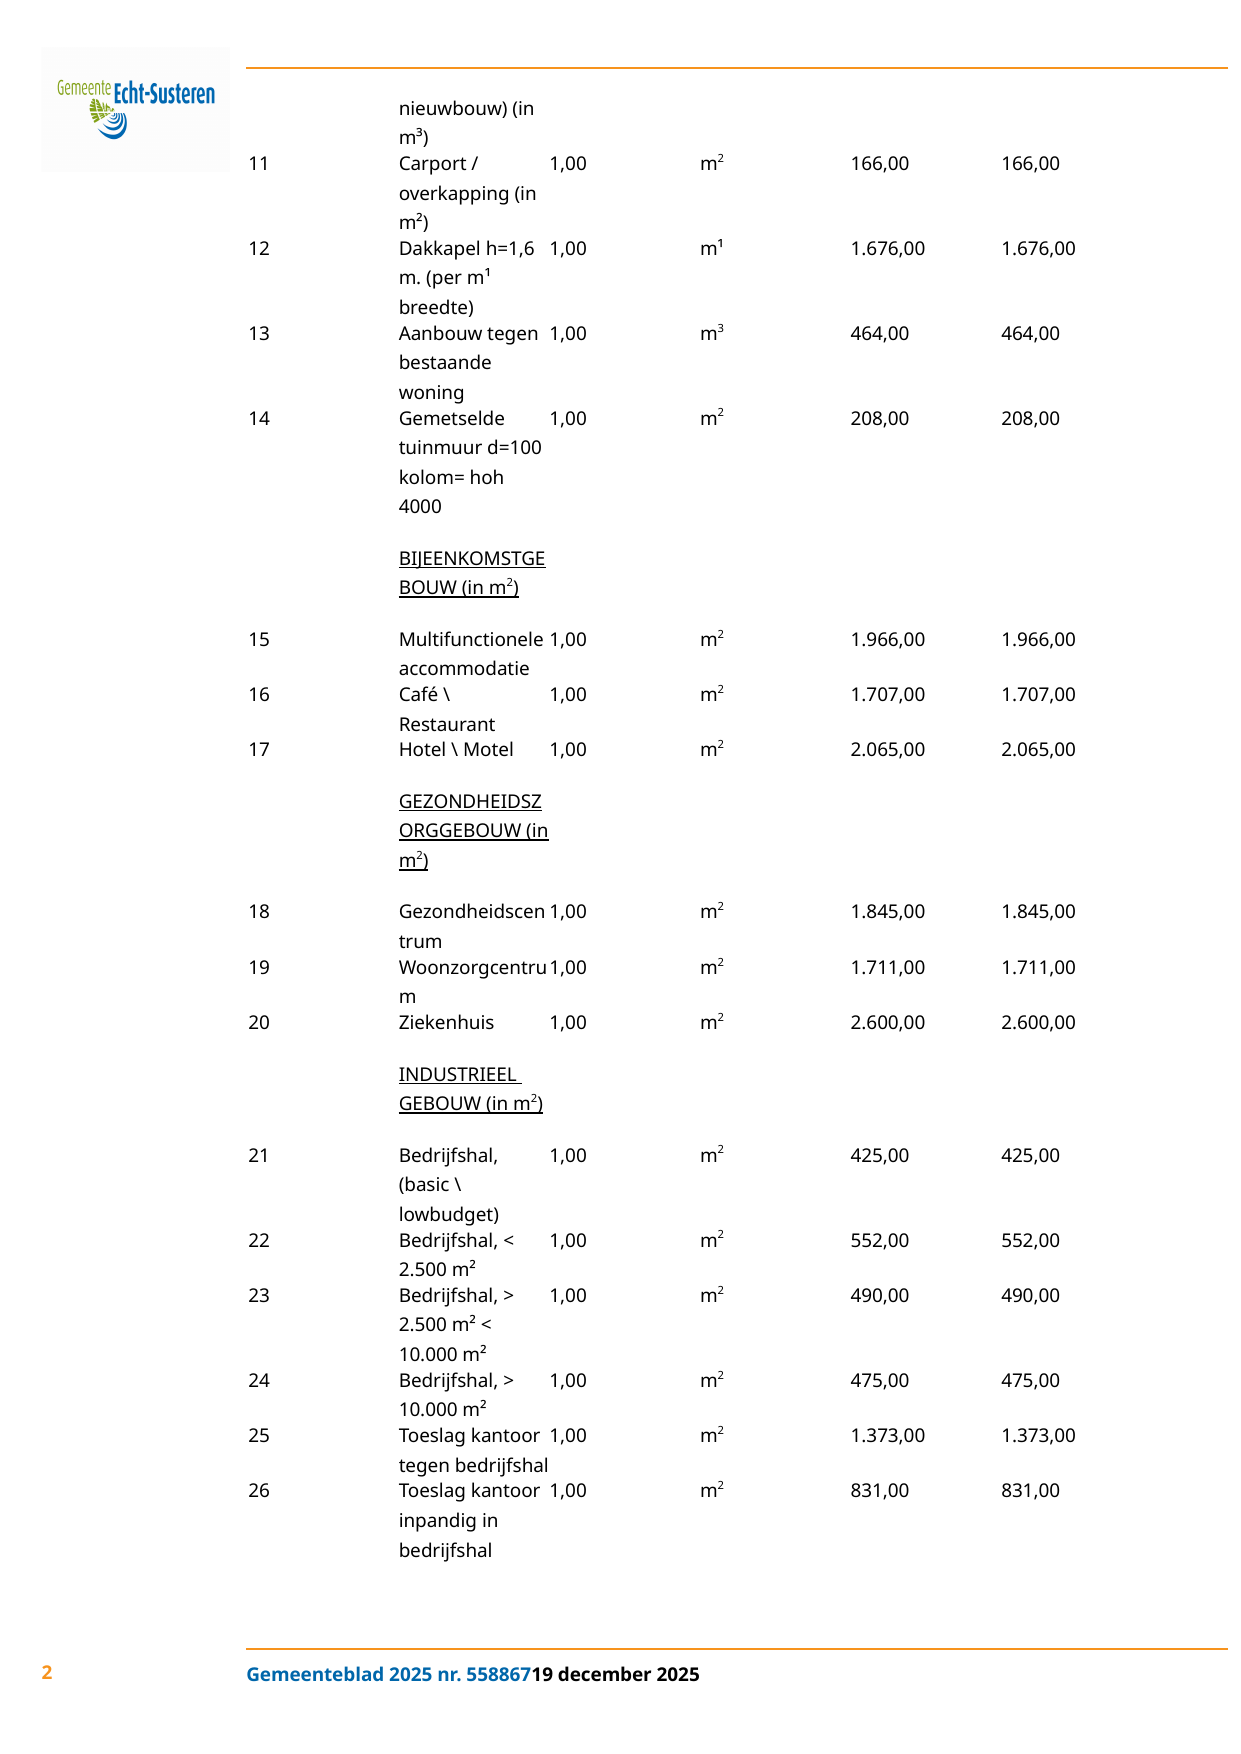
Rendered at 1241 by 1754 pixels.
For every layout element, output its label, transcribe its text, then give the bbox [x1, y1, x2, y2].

table_cell [1001, 763, 1152, 788]
table_cell 1.676,00 [850, 235, 1001, 320]
table_cell 18 [248, 899, 398, 954]
table_cell Bedrijfshal, > 2.500 m² < 10.000 m² [399, 1282, 549, 1367]
table_cell m2 [700, 681, 850, 737]
table_cell 1.845,00 [1001, 899, 1152, 954]
table_cell 425,00 [1001, 1142, 1152, 1227]
table_cell 16 [248, 681, 398, 737]
table_cell 464,00 [850, 320, 1001, 405]
table_cell [549, 788, 700, 873]
table_cell 1.373,00 [850, 1422, 1001, 1478]
table_cell [700, 1061, 850, 1116]
table_cell 11 [248, 150, 398, 235]
table_cell [700, 763, 850, 788]
table_cell Multifunctionele accommodatie [399, 626, 549, 681]
table_cell 24 [248, 1367, 398, 1422]
table_cell 1,00 [549, 1282, 700, 1367]
table_cell [1001, 600, 1152, 626]
table_cell [549, 1116, 700, 1142]
table_cell [399, 519, 549, 545]
table_cell [549, 1035, 700, 1061]
table_cell m2 [700, 150, 850, 235]
table_cell 1.845,00 [850, 899, 1001, 954]
table_cell [850, 95, 1001, 150]
table_cell 1.707,00 [1001, 681, 1152, 737]
table_cell [248, 1061, 398, 1116]
table_cell Aanbouw tegen bestaande woning [399, 320, 549, 405]
table_cell [399, 873, 549, 899]
table_cell m2 [700, 626, 850, 681]
table_cell [549, 763, 700, 788]
table_cell [549, 519, 700, 545]
table_cell INDUSTRIEEL GEBOUW (in m2) [399, 1061, 549, 1116]
table_cell 20 [248, 1009, 398, 1035]
table_cell [399, 763, 549, 788]
table_cell GEZONDHEIDSZORGGEBOUW (in [399, 788, 549, 839]
table_cell [700, 873, 850, 899]
table_cell [850, 1116, 1001, 1142]
table_cell Café \ Restaurant [399, 681, 549, 737]
table_cell 1,00 [549, 150, 700, 235]
table_cell [549, 600, 700, 626]
table_cell [1001, 519, 1152, 545]
table_cell BIJEENKOMSTGEBOUW (in m2) [399, 545, 549, 600]
table_cell [549, 1061, 700, 1116]
table_cell [549, 95, 700, 150]
table_cell Toeslag kantoor tegen bedrijfshal [399, 1422, 549, 1478]
table_cell 1,00 [549, 1009, 700, 1035]
table_cell 1,00 [549, 235, 700, 320]
table_cell 1,00 [549, 1142, 700, 1227]
table_cell [399, 1116, 549, 1142]
table_cell 12 [248, 235, 398, 320]
table_cell [248, 95, 398, 150]
table_cell 2.065,00 [850, 737, 1001, 762]
table_cell [850, 600, 1001, 626]
table_cell 831,00 [1001, 1478, 1152, 1562]
table_cell [700, 1035, 850, 1061]
table_cell 1,00 [549, 626, 700, 681]
table_cell 1,00 [549, 1422, 700, 1478]
table_cell 464,00 [1001, 320, 1152, 405]
table_cell Hotel \ Motel [399, 737, 549, 762]
table_cell 21 [248, 1142, 398, 1227]
table_cell [248, 1563, 398, 1588]
table_cell m2 [700, 1478, 850, 1562]
table_cell 1.966,00 [850, 626, 1001, 681]
table_cell 552,00 [1001, 1227, 1152, 1282]
table_cell [700, 1116, 850, 1142]
table_cell m2 [700, 737, 850, 762]
table_cell Carport / overkapping (in m²) [399, 150, 549, 235]
table_cell m¹ [700, 235, 850, 320]
table_cell 166,00 [1001, 150, 1152, 235]
table_cell [850, 788, 1001, 873]
table_cell [248, 545, 398, 600]
table_cell 831,00 [850, 1478, 1001, 1562]
table_cell 1,00 [549, 1478, 700, 1562]
table_cell 1.373,00 [1001, 1422, 1152, 1478]
table_cell [1001, 1116, 1152, 1142]
table_cell [850, 763, 1001, 788]
table_cell 475,00 [850, 1367, 1001, 1422]
table_cell 475,00 [1001, 1367, 1152, 1422]
table_cell [1001, 788, 1152, 873]
table_cell [248, 1035, 398, 1061]
table_cell 490,00 [850, 1282, 1001, 1367]
table_cell m2 [700, 1282, 850, 1367]
table_cell Ziekenhuis [399, 1009, 549, 1035]
table_cell [399, 1563, 549, 1588]
table_cell [248, 519, 398, 545]
table_cell 2.600,00 [1001, 1009, 1152, 1035]
table_cell [1001, 545, 1152, 600]
table_cell m2 [700, 1422, 850, 1478]
table_cell 1.711,00 [850, 954, 1001, 1009]
table_cell [399, 1035, 549, 1061]
table_cell [399, 600, 549, 626]
table_cell 208,00 [850, 405, 1001, 519]
table_cell [850, 1563, 1001, 1588]
table_cell 490,00 [1001, 1282, 1152, 1367]
table_cell [700, 519, 850, 545]
table_cell 1.711,00 [1001, 954, 1152, 1009]
table_cell 1,00 [549, 320, 700, 405]
table_cell 1.966,00 [1001, 626, 1152, 681]
table_cell Woonzorgcentrum [399, 954, 549, 1009]
table_cell 13 [248, 320, 398, 405]
table_cell m2) [399, 841, 549, 873]
table_cell 2.600,00 [850, 1009, 1001, 1035]
table_cell 22 [248, 1227, 398, 1282]
table_cell 17 [248, 737, 398, 762]
table_cell [850, 1061, 1001, 1116]
table_cell [700, 600, 850, 626]
table_cell m2 [700, 405, 850, 519]
table_cell [248, 763, 398, 788]
table_cell 23 [248, 1282, 398, 1367]
table_cell 1,00 [549, 899, 700, 954]
table_cell m2 [700, 1227, 850, 1282]
table_cell 166,00 [850, 150, 1001, 235]
table_cell Dakkapel h=1,6 m. (per m¹ breedte) [399, 235, 549, 320]
table_cell 25 [248, 1422, 398, 1478]
table_cell [549, 873, 700, 899]
table_cell [850, 519, 1001, 545]
table_cell [850, 873, 1001, 899]
table_cell m2 [700, 954, 850, 1009]
table_cell Toeslag kantoor inpandig in bedrijfshal [399, 1478, 549, 1562]
table_cell nieuwbouw) (in m³) [399, 95, 549, 150]
table_cell 1,00 [549, 737, 700, 762]
table_cell [1001, 1563, 1152, 1588]
table_cell 1,00 [549, 681, 700, 737]
table_cell 2.065,00 [1001, 737, 1152, 762]
table_cell 425,00 [850, 1142, 1001, 1227]
table_cell Bedrijfshal, (basic \ lowbudget) [399, 1142, 549, 1227]
table_cell 1,00 [549, 1367, 700, 1422]
table_cell m2 [700, 1367, 850, 1422]
table_cell 208,00 [1001, 405, 1152, 519]
table_cell [1001, 873, 1152, 899]
table_cell m2 [700, 899, 850, 954]
table_cell [248, 1116, 398, 1142]
table_cell [549, 545, 700, 600]
table_cell [248, 873, 398, 899]
table_cell Gezondheidscentrum [399, 899, 549, 954]
table_cell [700, 545, 850, 600]
table_cell [248, 600, 398, 626]
table_cell 19 [248, 954, 398, 1009]
table_cell [1001, 95, 1152, 150]
table_cell [700, 1563, 850, 1588]
table_cell Bedrijfshal, < 2.500 m² [399, 1227, 549, 1282]
table_cell 26 [248, 1478, 398, 1562]
table_cell 15 [248, 626, 398, 681]
table_cell [1001, 1061, 1152, 1116]
table_cell 1,00 [549, 405, 700, 519]
table_cell m2 [700, 1142, 850, 1227]
table_cell [700, 788, 850, 873]
table_cell m2 [700, 1009, 850, 1035]
table_cell [1001, 1035, 1152, 1061]
table_cell m3 [700, 320, 850, 405]
table_cell [700, 95, 850, 150]
table_cell Gemetselde tuinmuur d=100 kolom= hoh 4000 [399, 405, 549, 519]
table_cell 1,00 [549, 954, 700, 1009]
table_cell [248, 788, 398, 873]
table_cell Bedrijfshal, > 10.000 m² [399, 1367, 549, 1422]
table_cell 1.676,00 [1001, 235, 1152, 320]
table_cell [850, 545, 1001, 600]
picture [41, 47, 231, 172]
table_cell 1.707,00 [850, 681, 1001, 737]
table_cell 552,00 [850, 1227, 1001, 1282]
table_cell [549, 1563, 700, 1588]
table_cell 14 [248, 405, 398, 519]
table_cell 1,00 [549, 1227, 700, 1282]
table_cell [850, 1035, 1001, 1061]
